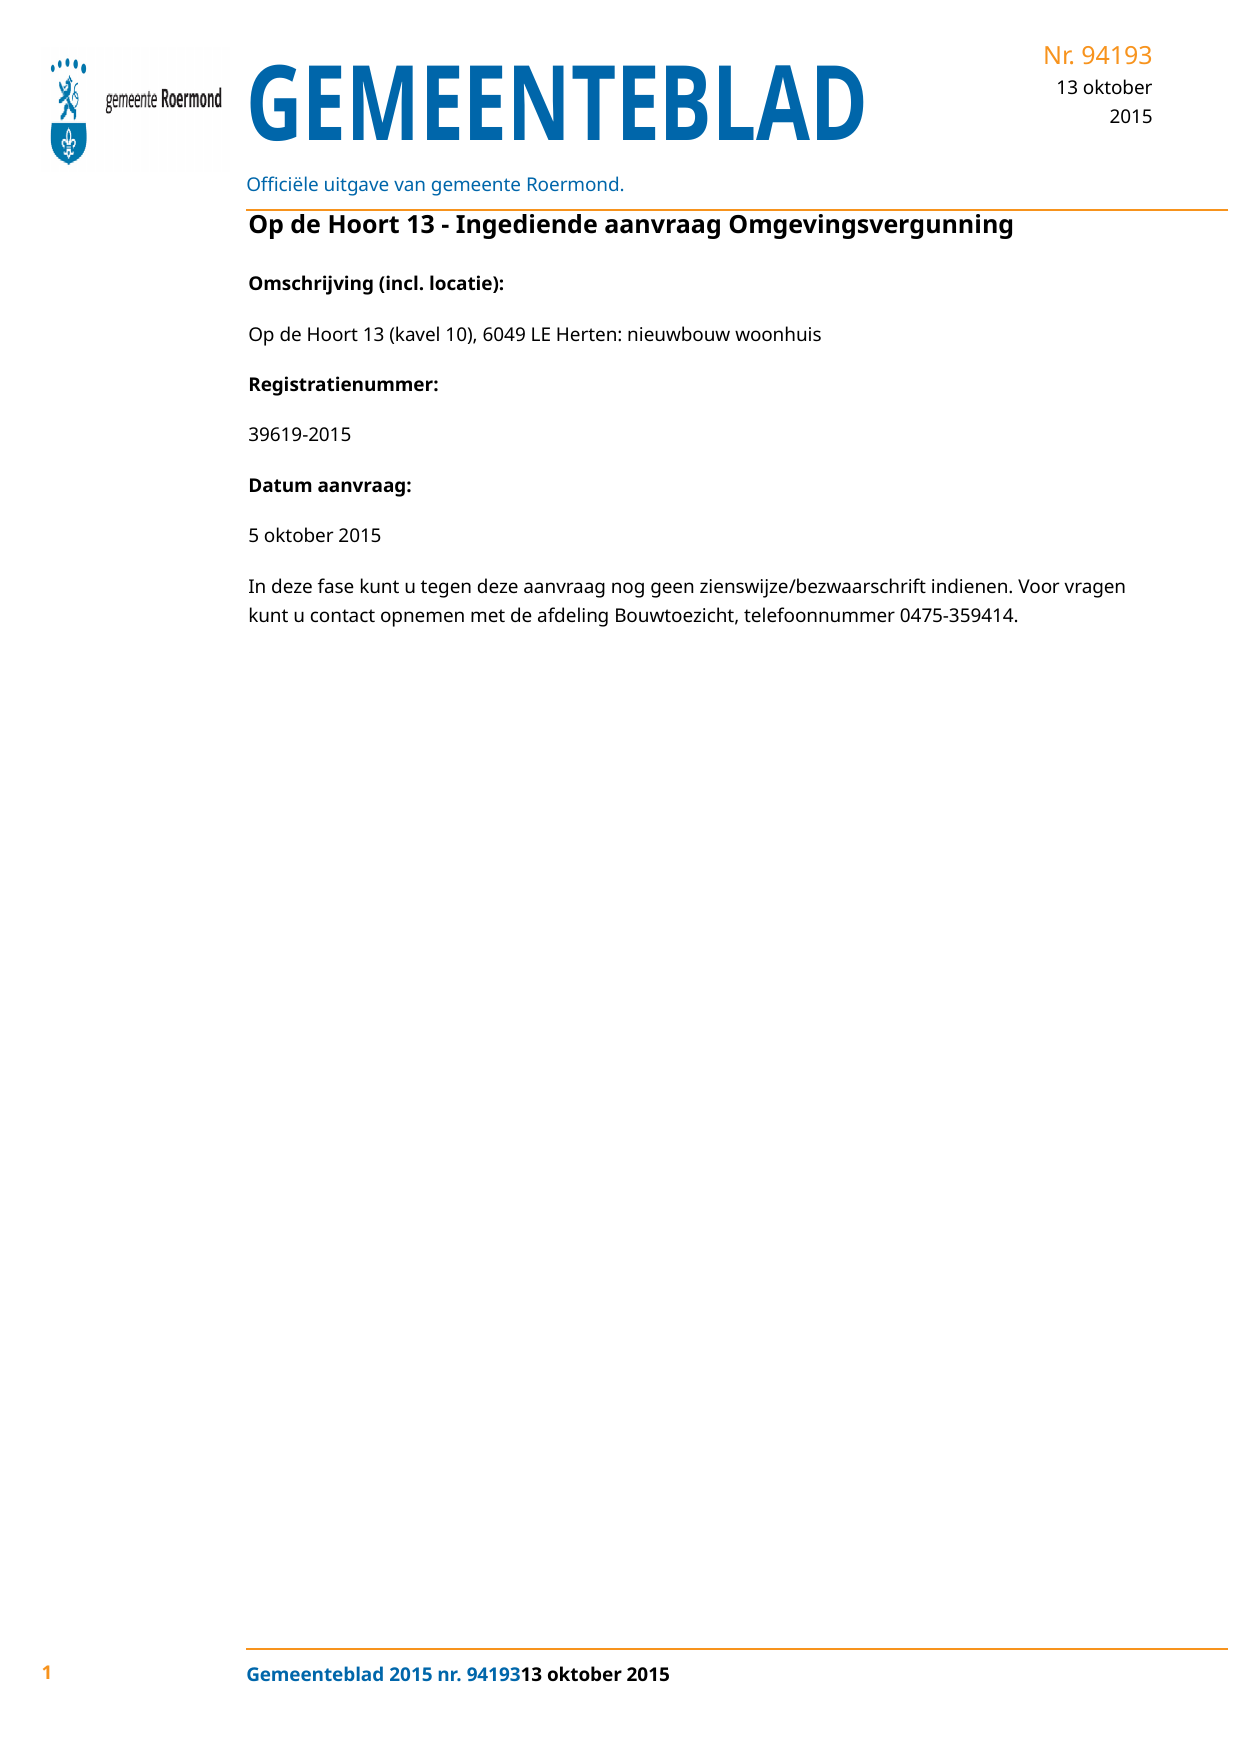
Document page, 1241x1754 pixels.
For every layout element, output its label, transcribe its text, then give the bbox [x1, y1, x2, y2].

text 39619-2015 [248, 422, 1152, 447]
text Registratienummer: [248, 371, 1152, 397]
text Datum aanvraag: [248, 472, 1152, 498]
text 5 oktober 2015 [248, 522, 1152, 548]
text Omschrijving (incl. locatie): [248, 270, 1152, 296]
text Op de Hoort 13 - Ingediende aanvraag Omgevingsvergunning [248, 211, 1152, 241]
text In deze fase kunt u tegen deze aanvraag nog geen zienswijze/bezwaarschrift indienen. Voor vragen kunt u contact opnemen met de afdeling Bouwtoezicht, telefoonnummer 0475-359414. [248, 573, 1152, 628]
text Op de Hoort 13 (kavel 10), 6049 LE Herten: nieuwbouw woonhuis [248, 321, 1152, 346]
picture [41, 47, 231, 172]
